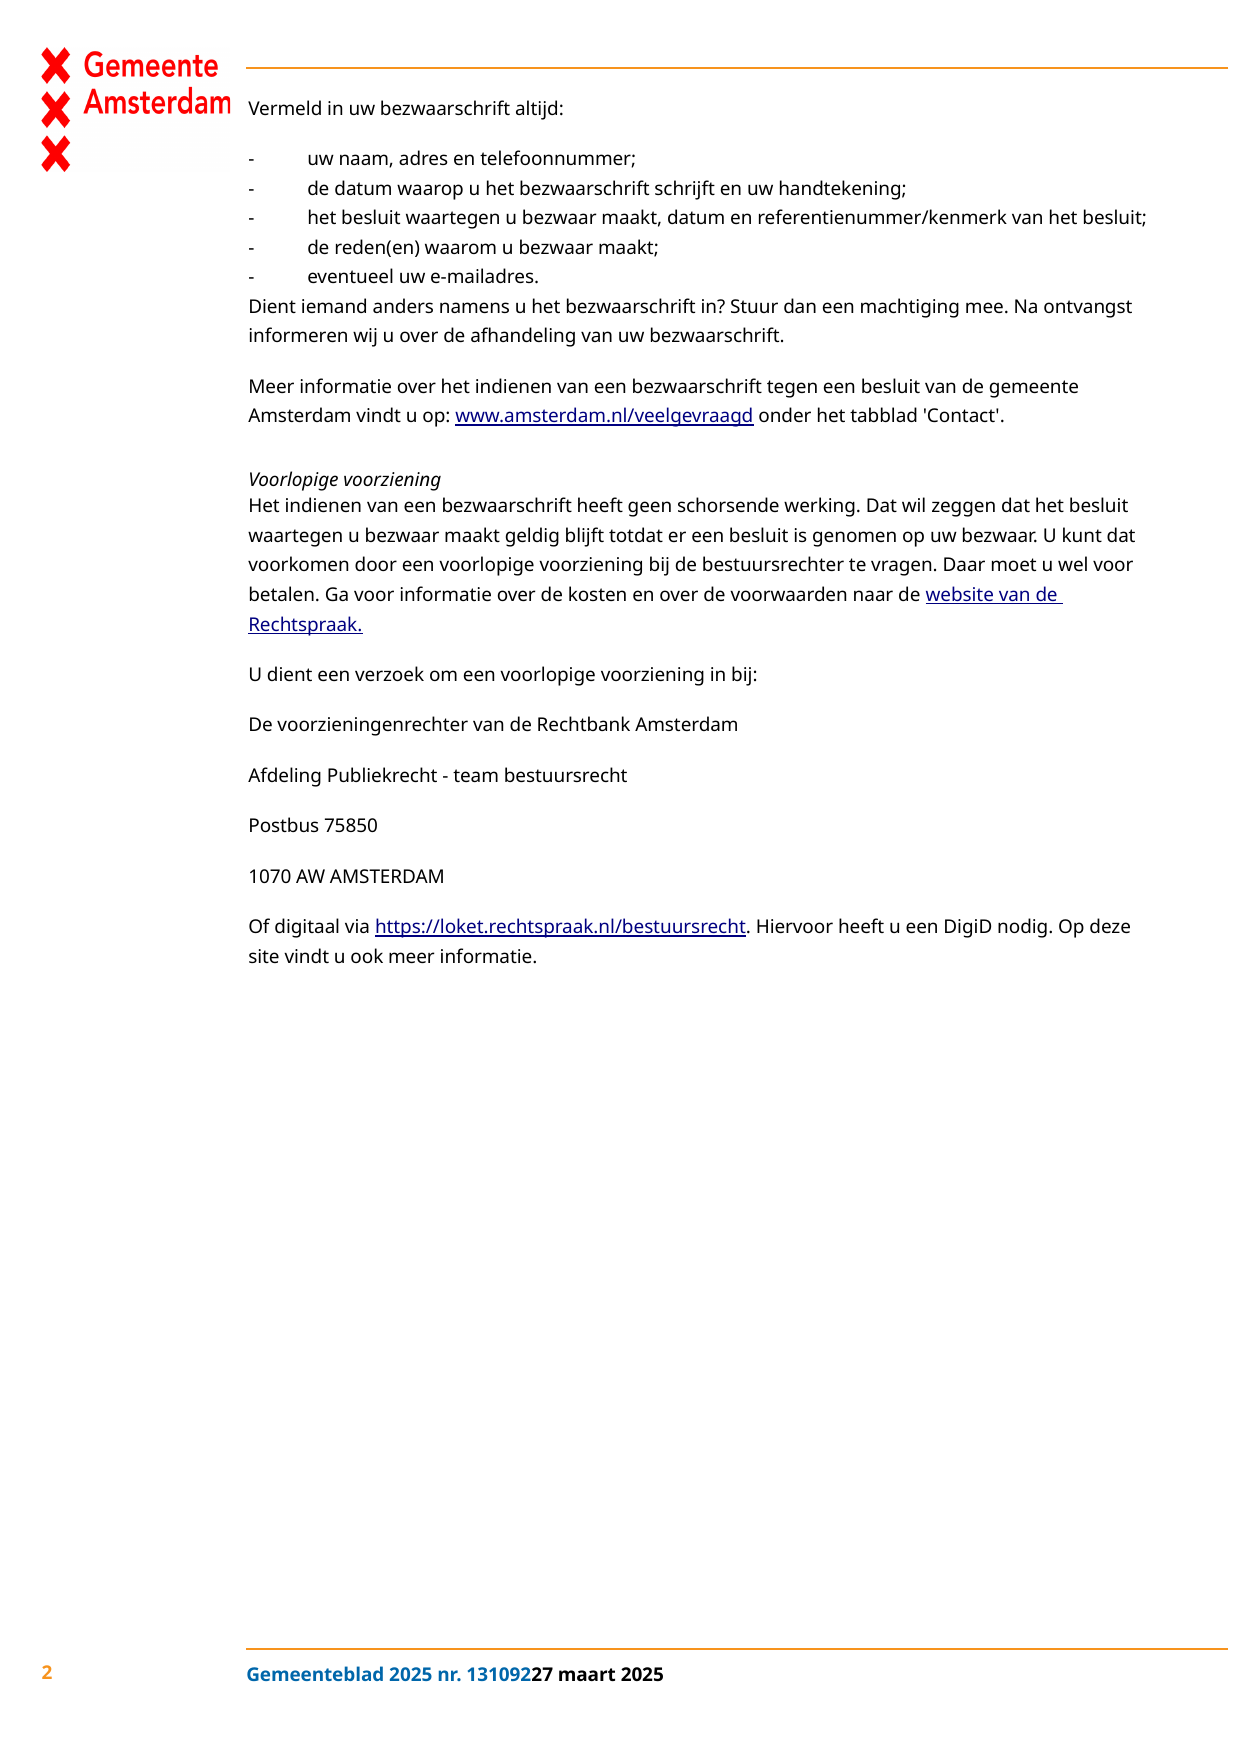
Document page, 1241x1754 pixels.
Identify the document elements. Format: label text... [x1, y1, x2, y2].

text Postbus 75850 [248, 812, 1152, 838]
text Vermeld in uw bezwaarschrift altijd: [248, 95, 1152, 121]
list eventueel uw e-mailadres. [248, 263, 1152, 289]
text Voorlopige voorziening [248, 467, 1152, 492]
text De voorzieningenrechter van de Rechtbank Amsterdam [248, 712, 1152, 737]
list de reden(en) waarom u bezwaar maakt; [248, 234, 1152, 260]
list het besluit waartegen u bezwaar maakt, datum en referentienummer/kenmerk van het besluit; [248, 204, 1152, 230]
text U dient een verzoek om een voorlopige voorziening in bij: [248, 661, 1152, 687]
list de datum waarop u het bezwaarschrift schrijft en uw handtekening; [248, 175, 1152, 201]
text Of digitaal via https://loket.rechtspraak.nl/bestuursrecht. Hiervoor heeft u een DigiD nodig. Op deze site vindt u ook meer informatie. [248, 913, 1152, 968]
text Dient iemand anders namens u het bezwaarschrift in? Stuur dan een machtiging mee. Na ontvangst informeren wij u over de afhandeling van uw bezwaarschrift. [248, 293, 1152, 348]
list uw naam, adres en telefoonnummer; [248, 145, 1152, 171]
text Het indienen van een bezwaarschrift heeft geen schorsende werking. Dat wil zeggen dat het besluit waartegen u bezwaar maakt geldig blijft totdat er een besluit is genomen op uw bezwaar. U kunt dat voorkomen door een voorlopige voorziening bij de bestuursrechter te vragen. Daar moet u wel voor betalen. Ga voor informatie over de kosten en over de voorwaarden naar de website van de Rechtspraak. [248, 492, 1152, 636]
text Afdeling Publiekrecht - team bestuursrecht [248, 762, 1152, 788]
text 1070 AW AMSTERDAM [248, 863, 1152, 888]
picture [41, 47, 231, 172]
text Meer informatie over het indienen van een bezwaarschrift tegen een besluit van de gemeente Amsterdam vindt u op: www.amsterdam.nl/veelgevraagd onder het tabblad 'Contact'. [248, 373, 1152, 428]
